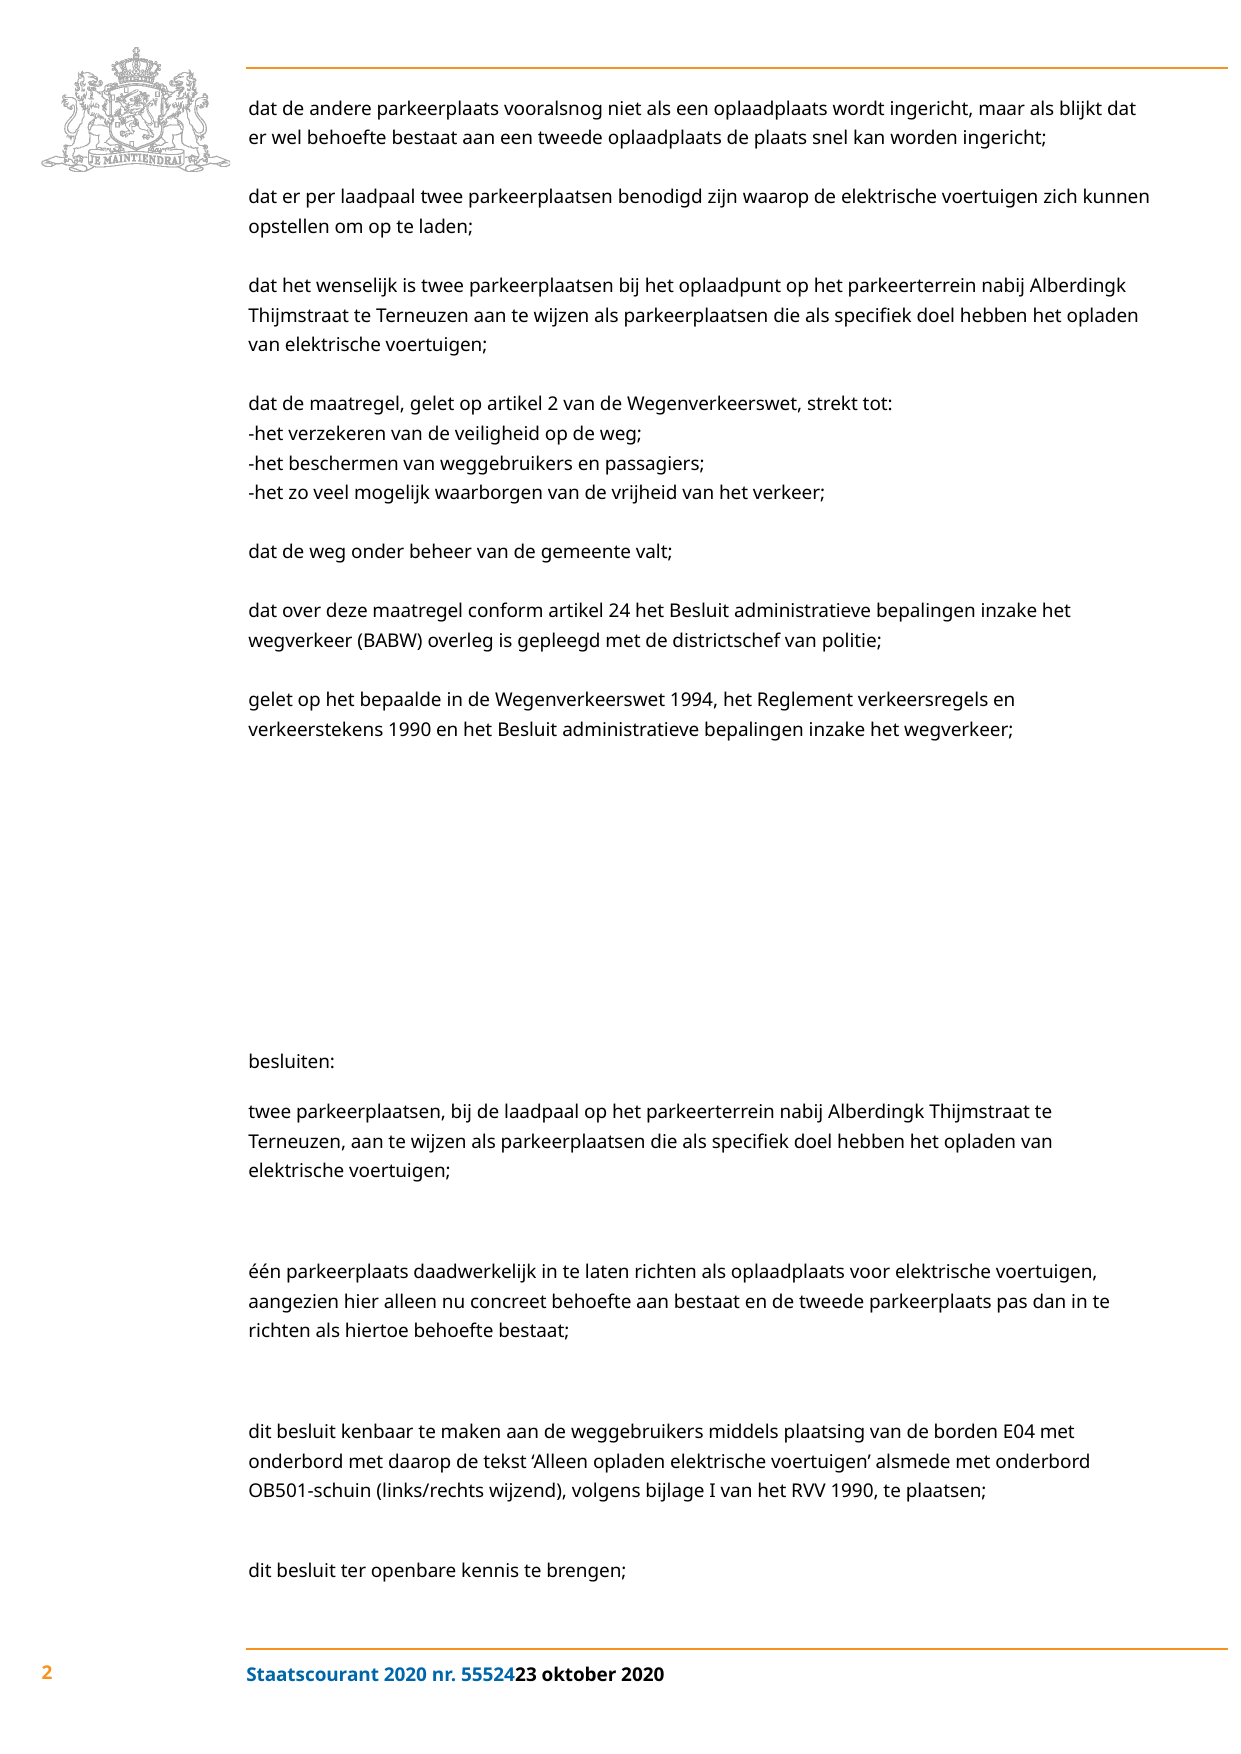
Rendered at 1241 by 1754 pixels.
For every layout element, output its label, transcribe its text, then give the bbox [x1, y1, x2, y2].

text dat de weg onder beheer van de gemeente valt; [248, 538, 1152, 564]
picture [41, 47, 231, 172]
text twee parkeerplaatsen, bij de laadpaal op het parkeerterrein nabij Alberdingk Thijmstraat te Terneuzen, aan te wijzen als parkeerplaatsen die als specifiek doel hebben het opladen van elektrische voertuigen; [248, 1098, 1152, 1183]
text dat er per laadpaal twee parkeerplaatsen benodigd zijn waarop de elektrische voertuigen zich kunnen opstellen om op te laden; [248, 183, 1152, 239]
text -het verzekeren van de veiligheid op de weg; [248, 420, 1152, 446]
text -het beschermen van weggebruikers en passagiers; [248, 450, 1152, 476]
text één parkeerplaats daadwerkelijk in te laten richten als oplaadplaats voor elektrische voertuigen, aangezien hier alleen nu concreet behoefte aan bestaat en de tweede parkeerplaats pas dan in te richten als hiertoe behoefte bestaat; [248, 1258, 1152, 1343]
text -het zo veel mogelijk waarborgen van de vrijheid van het verkeer; [248, 479, 1152, 505]
text dit besluit ter openbare kennis te brengen; [248, 1558, 1152, 1583]
text gelet op het bepaalde in de Wegenverkeerswet 1994, het Reglement verkeersregels en verkeerstekens 1990 en het Besluit administratieve bepalingen inzake het wegverkeer; [248, 686, 1152, 742]
text dat over deze maatregel conform artikel 24 het Besluit administratieve bepalingen inzake het wegverkeer (BABW) overleg is gepleegd met de districtschef van politie; [248, 598, 1152, 653]
text besluiten: [248, 1048, 1152, 1074]
text dat de maatregel, gelet op artikel 2 van de Wegenverkeerswet, strekt tot: [248, 391, 1152, 416]
text dit besluit kenbaar te maken aan de weggebruikers middels plaatsing van de borden E04 met onderbord met daarop de tekst ‘Alleen opladen elektrische voertuigen’ alsmede met onderbord OB501-schuin (links/rechts wijzend), volgens bijlage I van het RVV 1990, te plaatsen; [248, 1418, 1152, 1503]
text dat de andere parkeerplaats vooralsnog niet als een oplaadplaats wordt ingericht, maar als blijkt dat er wel behoefte bestaat aan een tweede oplaadplaats de plaats snel kan worden ingericht; [248, 95, 1152, 150]
text dat het wenselijk is twee parkeerplaatsen bij het oplaadpunt op het parkeerterrein nabij Alberdingk Thijmstraat te Terneuzen aan te wijzen als parkeerplaatsen die als specifiek doel hebben het opladen van elektrische voertuigen; [248, 272, 1152, 357]
